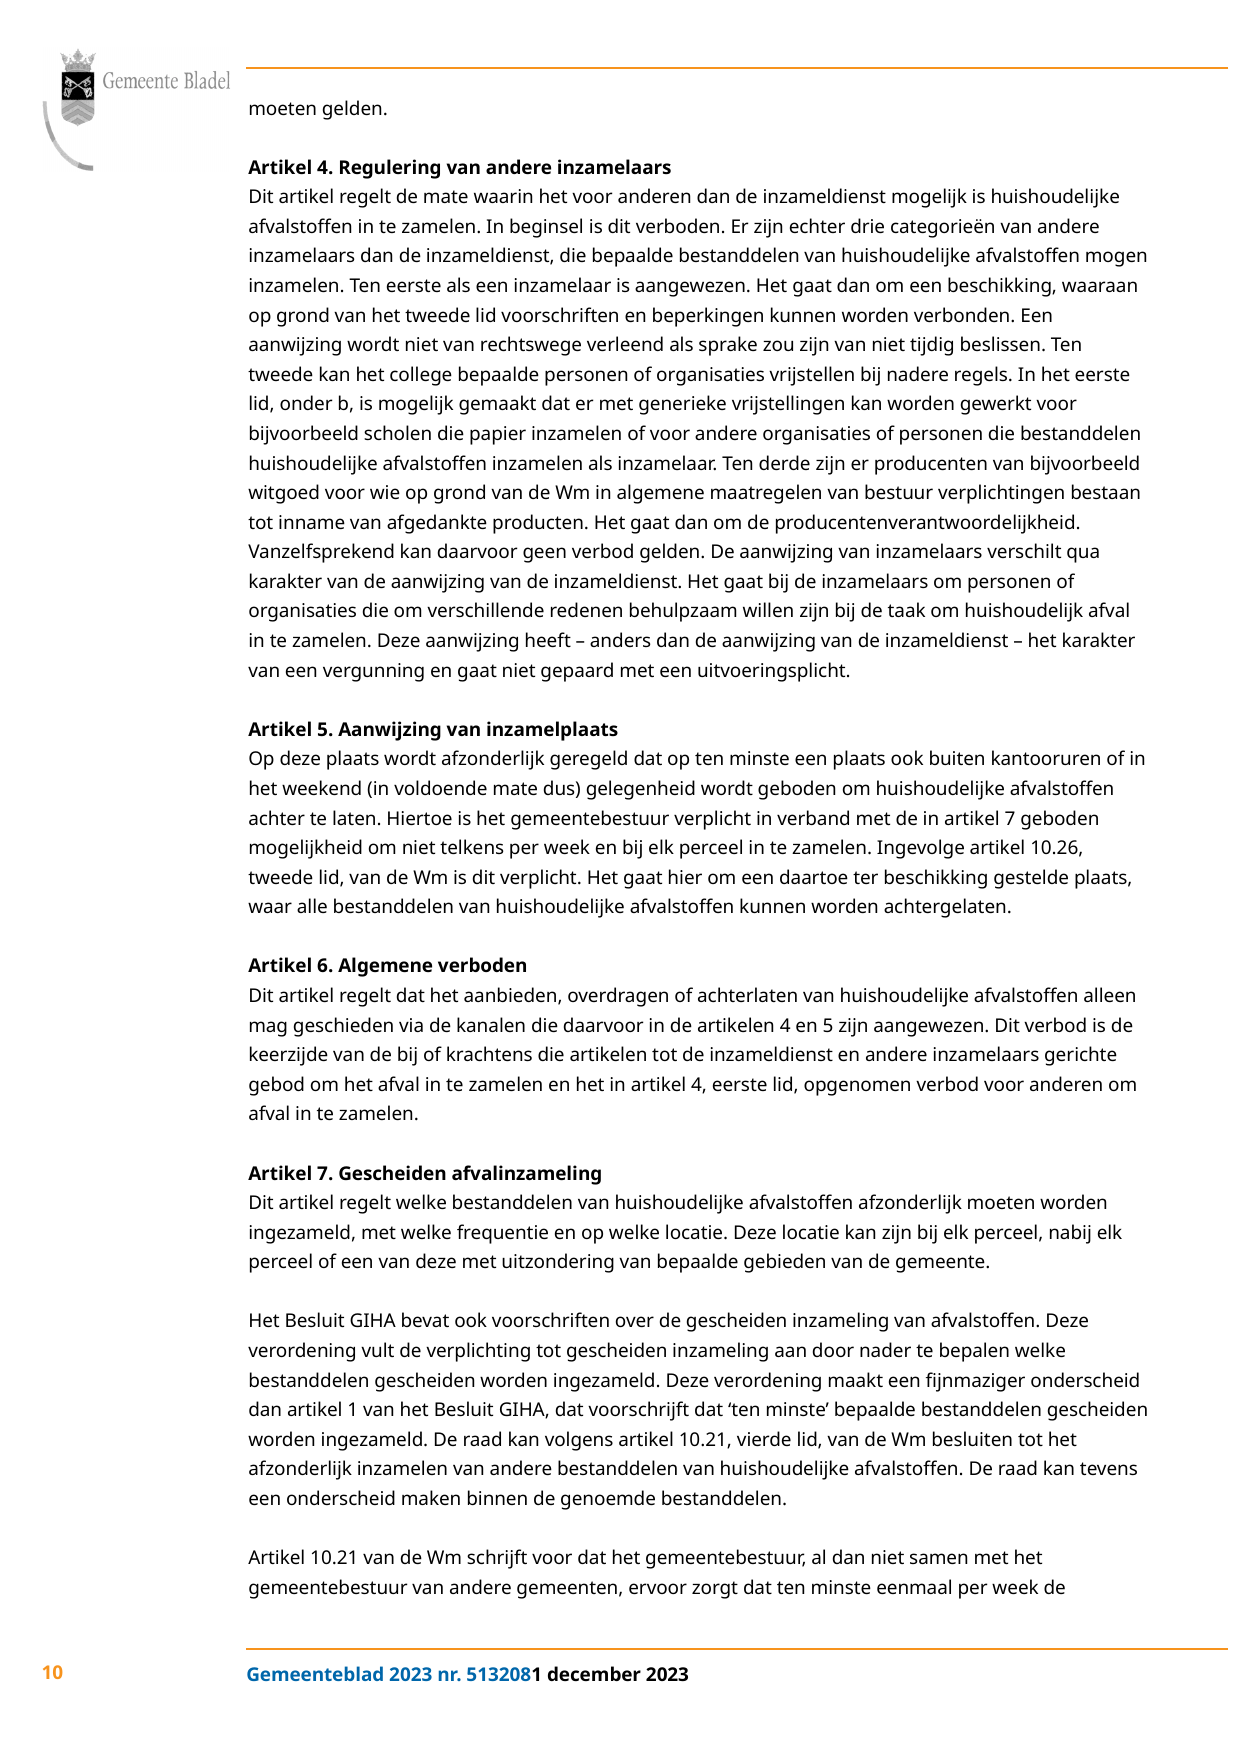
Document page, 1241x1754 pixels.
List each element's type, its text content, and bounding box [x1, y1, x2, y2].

text Op deze plaats wordt afzonderlijk geregeld dat op ten minste een plaats ook buiten kantooruren of in het weekend (in voldoende mate dus) gelegenheid wordt geboden om huishoudelijke afvalstoffen achter te laten. Hiertoe is het gemeentebestuur verplicht in verband met de in artikel 7 geboden mogelijkheid om niet telkens per week en bij elk perceel in te zamelen. Ingevolge artikel 10.26, tweede lid, van de Wm is dit verplicht. Het gaat hier om een daartoe ter beschikking gestelde plaats, waar alle bestanddelen van huishoudelijke afvalstoffen kunnen worden achtergelaten. [248, 746, 1152, 919]
text Artikel 7. Gescheiden afvalinzameling [248, 1160, 1152, 1186]
text Dit artikel regelt dat het aanbieden, overdragen of achterlaten van huishoudelijke afvalstoffen alleen mag geschieden via de kanalen die daarvoor in de artikelen 4 en 5 zijn aangewezen. Dit verbod is de keerzijde van de bij of krachtens die artikelen tot de inzameldienst en andere inzamelaars gerichte gebod om het afval in te zamelen en het in artikel 4, eerste lid, opgenomen verbod voor anderen om afval in te zamelen. [248, 982, 1152, 1126]
text Dit artikel regelt welke bestanddelen van huishoudelijke afvalstoffen afzonderlijk moeten worden ingezameld, met welke frequentie en op welke locatie. Deze locatie kan zijn bij elk perceel, nabij elk perceel of een van deze met uitzondering van bepaalde gebieden van de gemeente. [248, 1189, 1152, 1274]
picture [41, 47, 231, 172]
text Artikel 10.21 van de Wm schrijft voor dat het gemeentebestuur, al dan niet samen met het gemeentebestuur van andere gemeenten, ervoor zorgt dat ten minste eenmaal per week de [248, 1544, 1152, 1600]
text Artikel 6. Algemene verboden [248, 953, 1152, 978]
text Het Besluit GIHA bevat ook voorschriften over de gescheiden inzameling van afvalstoffen. Deze verordening vult de verplichting tot gescheiden inzameling aan door nader te bepalen welke bestanddelen gescheiden worden ingezameld. Deze verordening maakt een fijnmaziger onderscheid dan artikel 1 van het Besluit GIHA, dat voorschrijft dat ‘ten minste’ bepaalde bestanddelen gescheiden worden ingezameld. De raad kan volgens artikel 10.21, vierde lid, van de Wm besluiten tot het afzonderlijk inzamelen van andere bestanddelen van huishoudelijke afvalstoffen. De raad kan tevens een onderscheid maken binnen de genoemde bestanddelen. [248, 1308, 1152, 1511]
text Artikel 4. Regulering van andere inzamelaars [248, 154, 1152, 180]
text Artikel 5. Aanwijzing van inzamelplaats [248, 716, 1152, 742]
text moeten gelden. [248, 95, 1152, 121]
text Dit artikel regelt de mate waarin het voor anderen dan de inzameldienst mogelijk is huishoudelijke afvalstoffen in te zamelen. In beginsel is dit verboden. Er zijn echter drie categorieën van andere inzamelaars dan de inzameldienst, die bepaalde bestanddelen van huishoudelijke afvalstoffen mogen inzamelen. Ten eerste als een inzamelaar is aangewezen. Het gaat dan om een beschikking, waaraan op grond van het tweede lid voorschriften en beperkingen kunnen worden verbonden. Een aanwijzing wordt niet van rechtswege verleend als sprake zou zijn van niet tijdig beslissen. Ten tweede kan het college bepaalde personen of organisaties vrijstellen bij nadere regels. In het eerste lid, onder b, is mogelijk gemaakt dat er met generieke vrijstellingen kan worden gewerkt voor bijvoorbeeld scholen die papier inzamelen of voor andere organisaties of personen die bestanddelen huishoudelijke afvalstoffen inzamelen als inzamelaar. Ten derde zijn er producenten van bijvoorbeeld witgoed voor wie op grond van de Wm in algemene maatregelen van bestuur verplichtingen bestaan tot inname van afgedankte producten. Het gaat dan om de producentenverantwoordelijkheid. Vanzelfsprekend kan daarvoor geen verbod gelden. De aanwijzing van inzamelaars verschilt qua karakter van de aanwijzing van de inzameldienst. Het gaat bij de inzamelaars om personen of organisaties die om verschillende redenen behulpzaam willen zijn bij de taak om huishoudelijk afval in te zamelen. Deze aanwijzing heeft – anders dan de aanwijzing van de inzameldienst – het karakter van een vergunning en gaat niet gepaard met een uitvoeringsplicht. [248, 183, 1152, 683]
